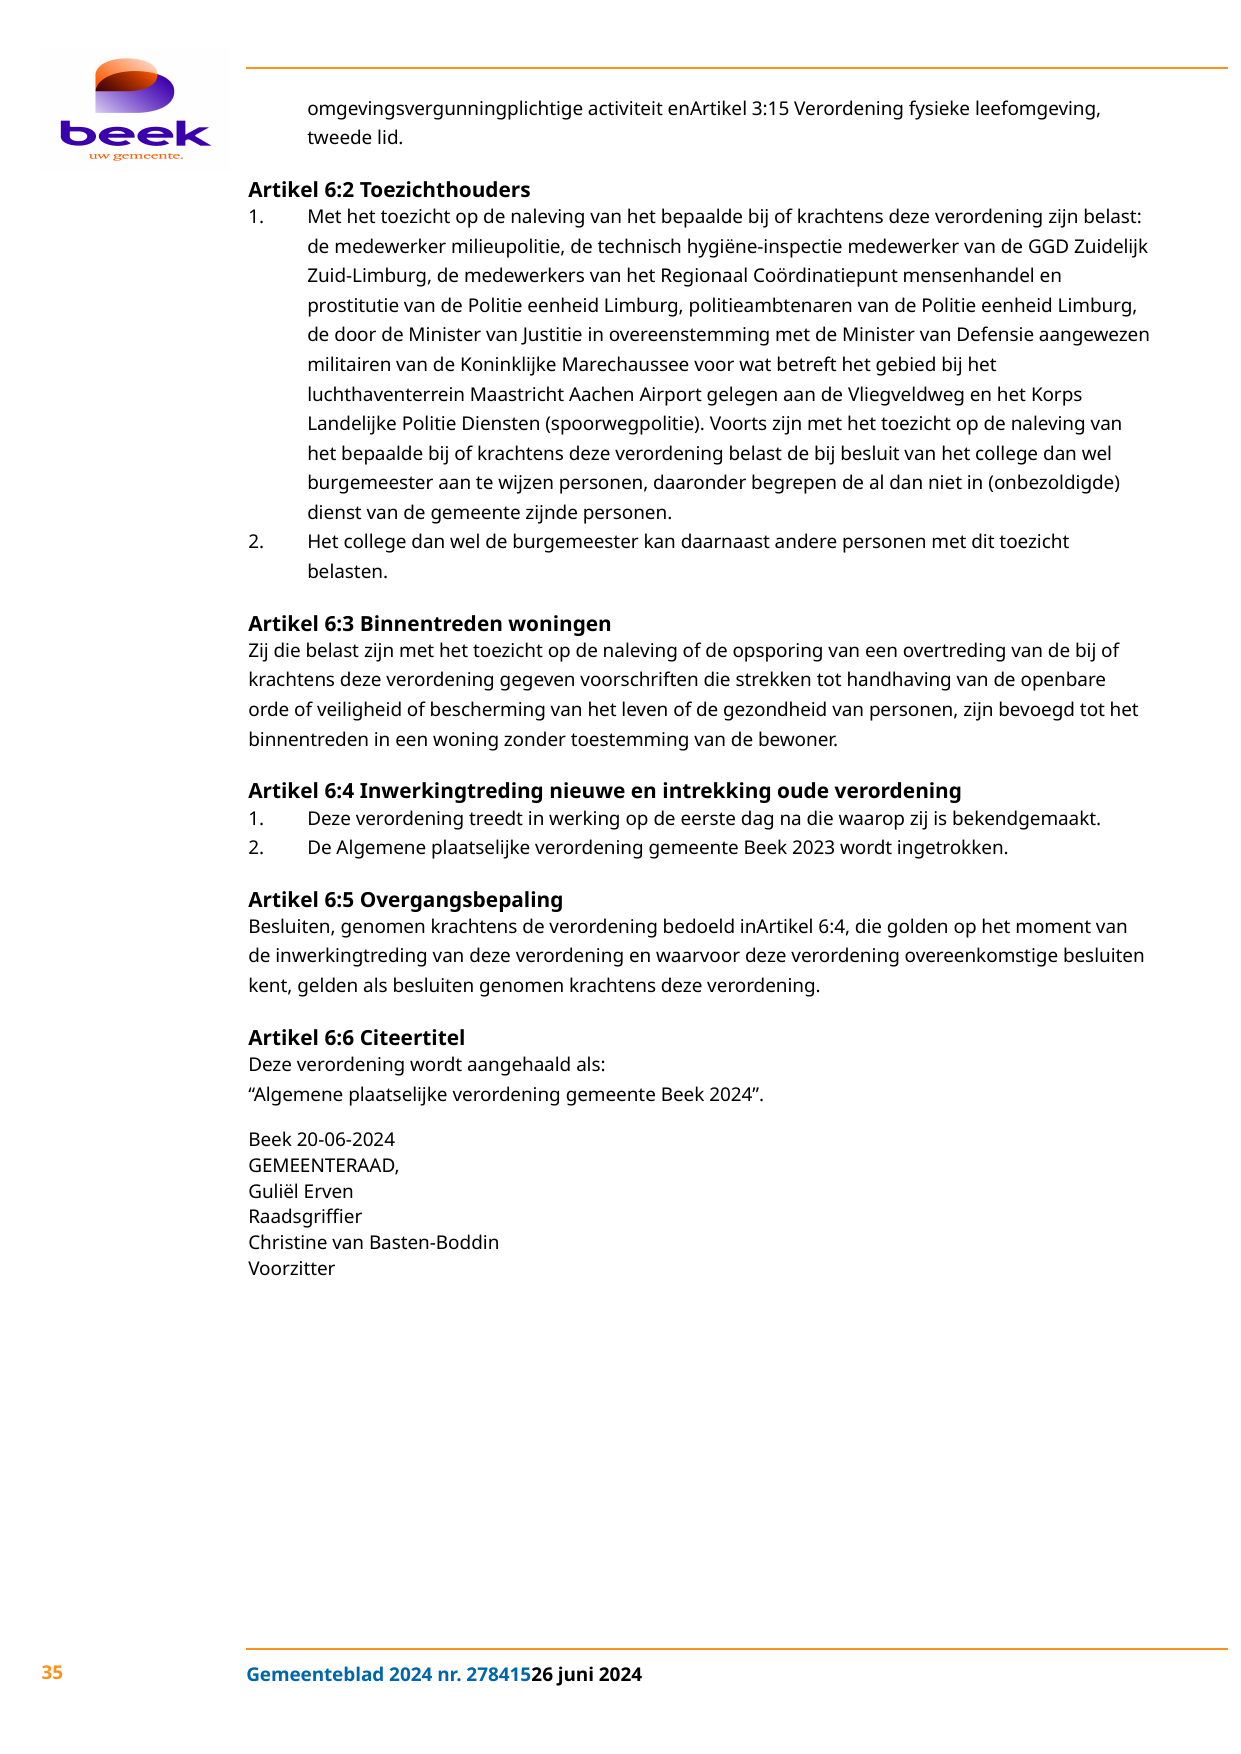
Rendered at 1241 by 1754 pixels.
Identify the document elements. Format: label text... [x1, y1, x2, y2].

list omgevingsvergunningplichtige activiteit enArtikel 3:15 Verordening fysieke leefomgeving, tweede lid. [248, 95, 1152, 150]
list Deze verordening treedt in werking op de eerste dag na die waarop zij is bekendgemaakt. [248, 805, 1152, 830]
list De Algemene plaatselijke verordening gemeente Beek 2023 wordt ingetrokken. [248, 834, 1152, 860]
text Voorzitter [248, 1255, 1152, 1281]
text Besluiten, genomen krachtens de verordening bedoeld inArtikel 6:4, die golden op het moment van de inwerkingtreding van deze verordening en waarvoor deze verordening overeenkomstige besluiten kent, gelden als besluiten genomen krachtens deze verordening. [248, 913, 1152, 998]
text Zij die belast zijn met het toezicht op de naleving of de opsporing van een overtreding van de bij of krachtens deze verordening gegeven voorschriften die strekken tot handhaving van de openbare orde of veiligheid of bescherming van het leven of de gezondheid van personen, zijn bevoegd tot het binnentreden in een woning zonder toestemming van de bewoner. [248, 637, 1152, 752]
text Guliël Erven [248, 1178, 1152, 1203]
text Beek 20-06-2024 [248, 1126, 1152, 1152]
picture [41, 47, 231, 172]
text Artikel 6:6 Citeertitel [248, 1023, 1152, 1051]
list Het college dan wel de burgemeester kan daarnaast andere personen met dit toezicht belasten. [248, 529, 1152, 584]
text Artikel 6:4 Inwerkingtreding nieuwe en intrekking oude verordening [248, 776, 1152, 805]
text Raadsgriffier [248, 1203, 1152, 1229]
text GEMEENTERAAD, [248, 1152, 1152, 1178]
text Artikel 6:3 Binnentreden woningen [248, 609, 1152, 637]
text Artikel 6:5 Overgangsbepaling [248, 885, 1152, 913]
text Christine van Basten-Boddin [248, 1229, 1152, 1255]
text “Algemene plaatselijke verordening gemeente Beek 2024”. [248, 1081, 1152, 1106]
text Artikel 6:2 Toezichthouders [248, 175, 1152, 203]
list Met het toezicht op de naleving van het bepaalde bij of krachtens deze verordening zijn belast: de medewerker milieupolitie, de technisch hygiëne-inspectie medewerker van de GGD Zuidelijk Zuid-Limburg, de medewerkers van het Regionaal Coördinatiepunt mensenhandel en prostitutie van de Politie eenheid Limburg, politieambtenaren van de Politie eenheid Limburg, de door de Minister van Justitie in overeenstemming met de Minister van Defensie aangewezen militairen van de Koninklijke Marechaussee voor wat betreft het gebied bij het luchthaventerrein Maastricht Aachen Airport gelegen aan de Vliegveldweg en het Korps Landelijke Politie Diensten (spoorwegpolitie). Voorts zijn met het toezicht op de naleving van het bepaalde bij of krachtens deze verordening belast de bij besluit van het college dan wel burgemeester aan te wijzen personen, daaronder begrepen de al dan niet in (onbezoldigde) dienst van de gemeente zijnde personen. [248, 203, 1152, 525]
text Deze verordening wordt aangehaald als: [248, 1051, 1152, 1077]
